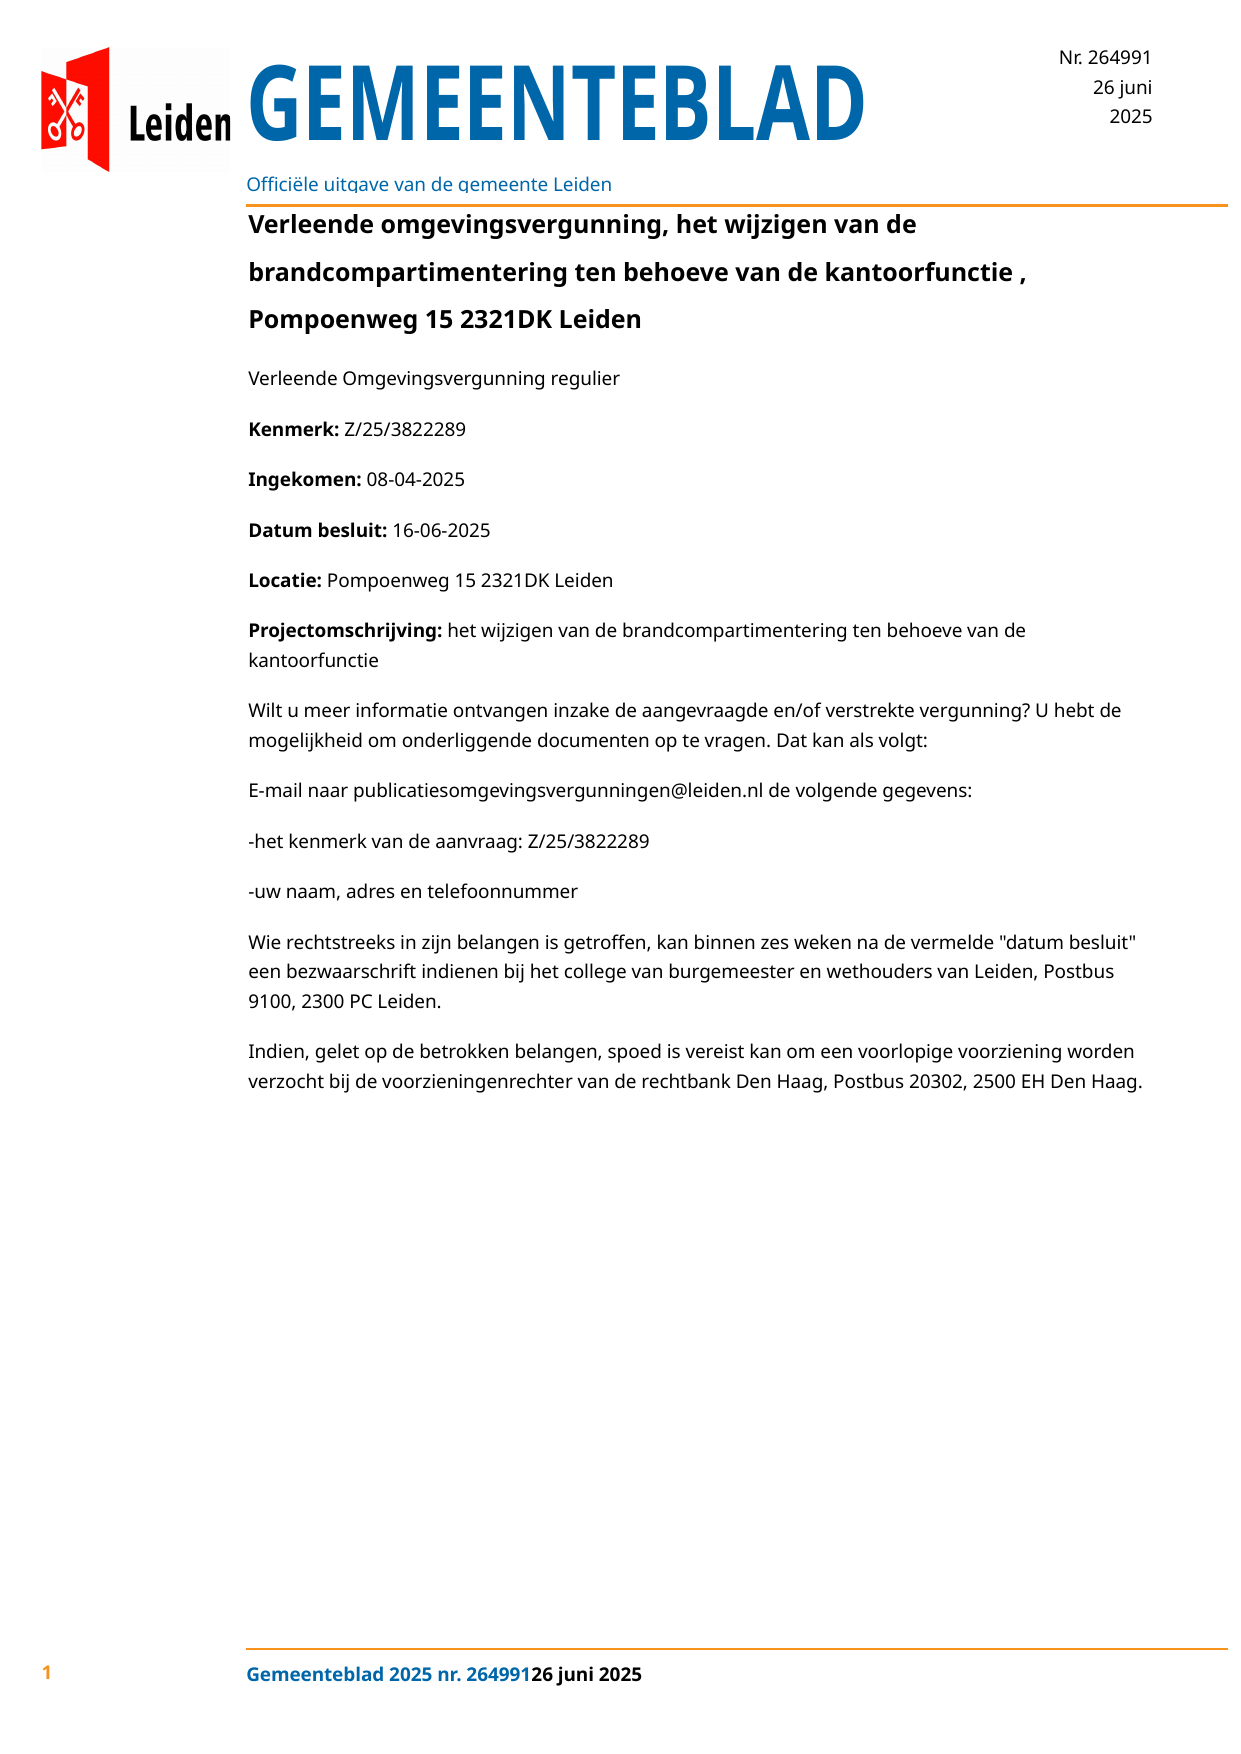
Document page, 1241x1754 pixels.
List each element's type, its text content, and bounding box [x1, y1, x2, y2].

picture [41, 47, 231, 172]
text Verleende omgevingsvergunning, het wijzigen van de brandcompartimentering ten behoeve van de kantoorfunctie , Pompoenweg 15 2321DK Leiden [248, 207, 1152, 336]
text Projectomschrijving: het wijzigen van de brandcompartimentering ten behoeve van de kantoorfunctie [248, 618, 1152, 673]
text Locatie: Pompoenweg 15 2321DK Leiden [248, 567, 1152, 593]
text E-mail naar publicatiesomgevingsvergunningen@leiden.nl de volgende gegevens: [248, 778, 1152, 803]
text Datum besluit: 16-06-2025 [248, 517, 1152, 542]
text Ingekomen: 08-04-2025 [248, 466, 1152, 492]
text Verleende Omgevingsvergunning regulier [248, 366, 1152, 391]
text Kenmerk: Z/25/3822289 [248, 416, 1152, 442]
text -uw naam, adres en telefoonnummer [248, 878, 1152, 904]
text -het kenmerk van de aanvraag: Z/25/3822289 [248, 828, 1152, 854]
text Wilt u meer informatie ontvangen inzake de aangevraagde en/of verstrekte vergunning? U hebt de mogelijkheid om onderliggende documenten op te vragen. Dat kan als volgt: [248, 698, 1152, 753]
text Indien, gelet op de betrokken belangen, spoed is vereist kan om een voorlopige voorziening worden verzocht bij de voorzieningenrechter van de rechtbank Den Haag, Postbus 20302, 2500 EH Den Haag. [248, 1038, 1152, 1094]
text Wie rechtstreeks in zijn belangen is getroffen, kan binnen zes weken na de vermelde "datum besluit" een bezwaarschrift indienen bij het college van burgemeester en wethouders van Leiden, Postbus 9100, 2300 PC Leiden. [248, 929, 1152, 1014]
